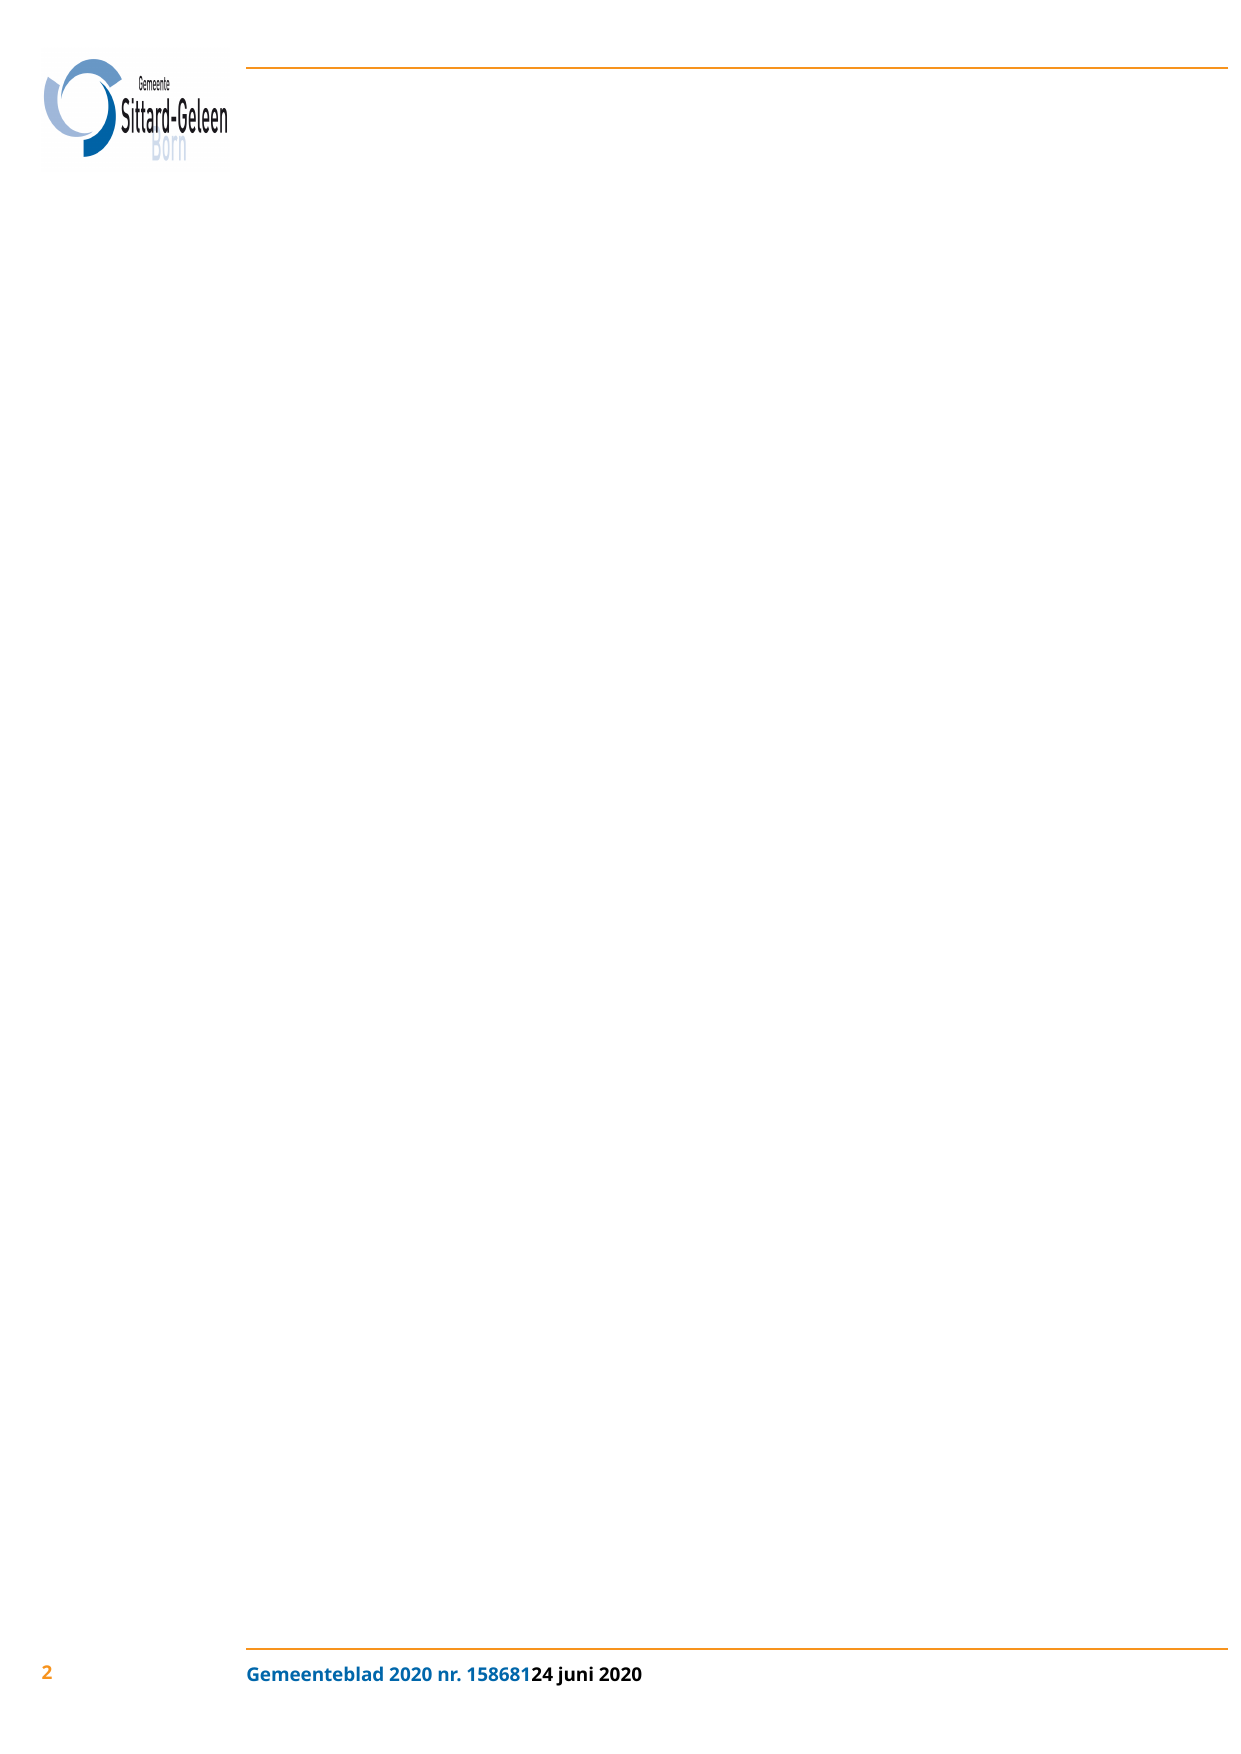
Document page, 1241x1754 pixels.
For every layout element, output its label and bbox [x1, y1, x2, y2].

picture [41, 47, 231, 172]
